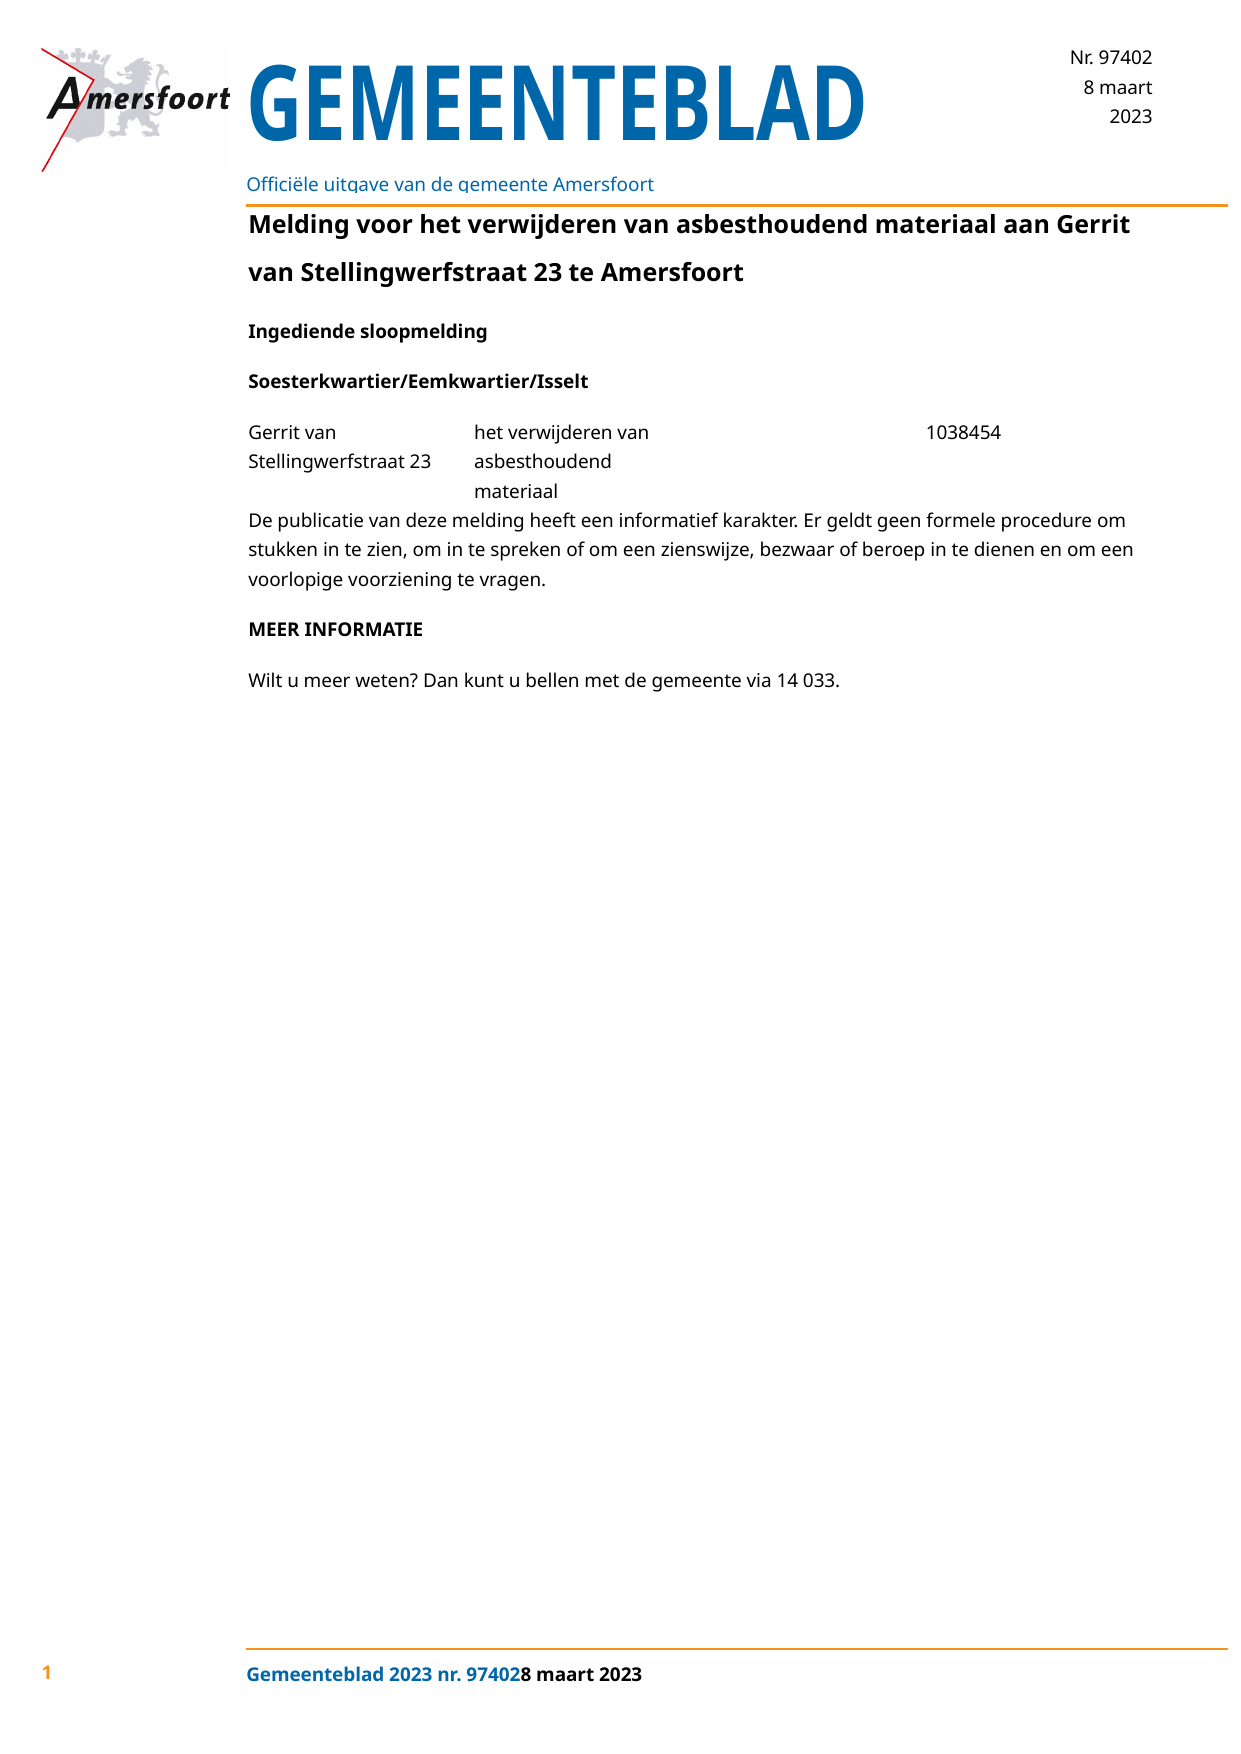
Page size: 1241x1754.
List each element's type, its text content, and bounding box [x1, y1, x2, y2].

text Wilt u meer weten? Dan kunt u bellen met de gemeente via 14 033. [248, 667, 1152, 693]
table_header Gerrit van Stellingwerfstraat 23 [248, 419, 474, 504]
text Ingediende sloopmelding [248, 318, 1152, 344]
picture [41, 47, 231, 172]
text MEER INFORMATIE [248, 617, 1152, 642]
table_header 1038454 [926, 419, 1152, 504]
text Soesterkwartier/Eemkwartier/Isselt [248, 368, 1152, 394]
text Melding voor het verwijderen van asbesthoudend materiaal aan Gerrit van Stellingwerfstraat 23 te Amersfoort [248, 207, 1152, 288]
text De publicatie van deze melding heeft een informatief karakter. Er geldt geen formele procedure om stukken in te zien, om in te spreken of om een zienswijze, bezwaar of beroep in te dienen en om een voorlopige voorziening te vragen. [248, 507, 1152, 592]
table_header het verwijderen van asbesthoudend materiaal [474, 419, 700, 504]
table_header [700, 419, 926, 504]
